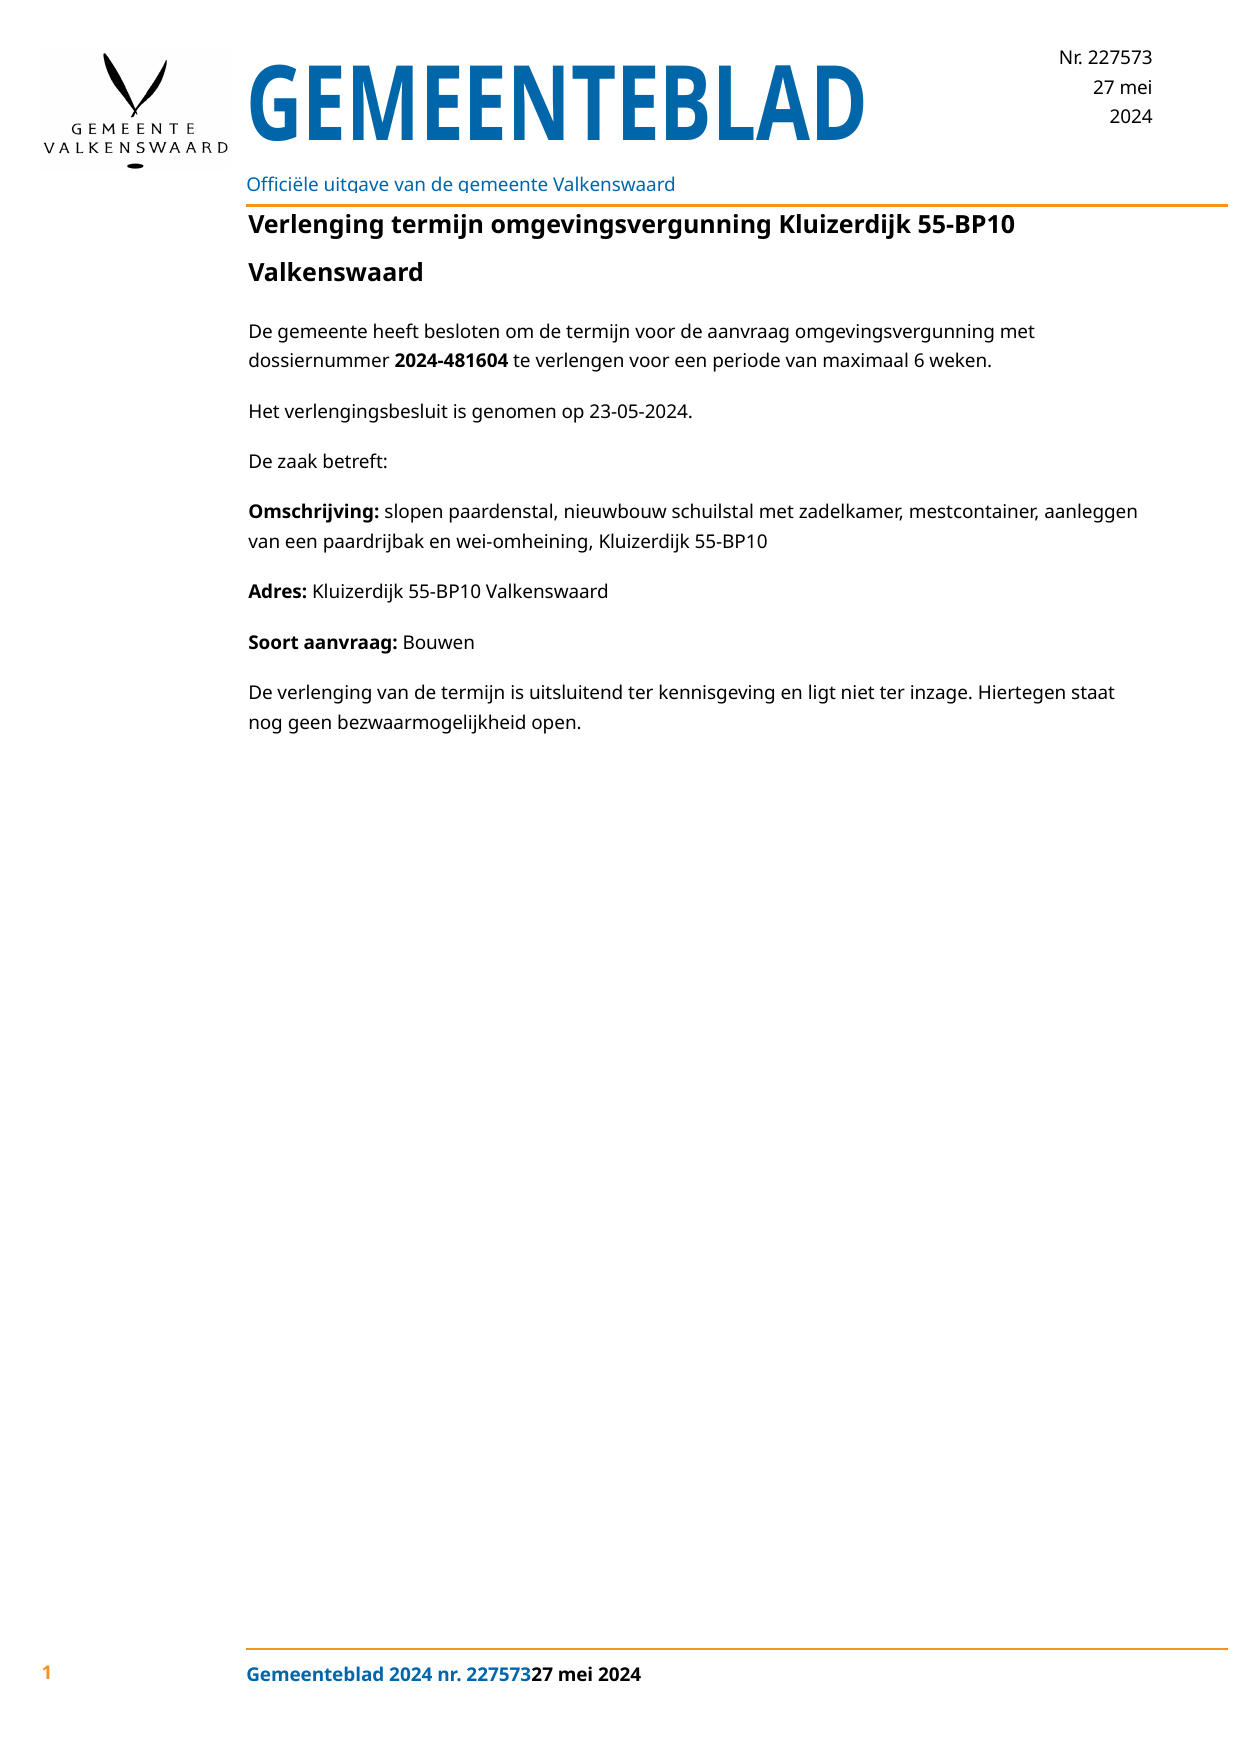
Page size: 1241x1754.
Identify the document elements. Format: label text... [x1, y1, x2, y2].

text Verlenging termijn omgevingsvergunning Kluizerdijk 55-BP10 Valkenswaard [248, 207, 1152, 288]
picture [41, 47, 231, 172]
text De verlenging van de termijn is uitsluitend ter kennisgeving en ligt niet ter inzage. Hiertegen staat nog geen bezwaarmogelijkheid open. [248, 679, 1152, 735]
text De gemeente heeft besloten om de termijn voor de aanvraag omgevingsvergunning met dossiernummer 2024-481604 te verlengen voor een periode van maximaal 6 weken. [248, 318, 1152, 373]
text De zaak betreft: [248, 448, 1152, 474]
text Omschrijving: slopen paardenstal, nieuwbouw schuilstal met zadelkamer, mestcontainer, aanleggen van een paardrijbak en wei-omheining, Kluizerdijk 55-BP10 [248, 499, 1152, 554]
text Soort aanvraag: Bouwen [248, 629, 1152, 655]
text Adres: Kluizerdijk 55-BP10 Valkenswaard [248, 579, 1152, 604]
text Het verlengingsbesluit is genomen op 23-05-2024. [248, 398, 1152, 424]
